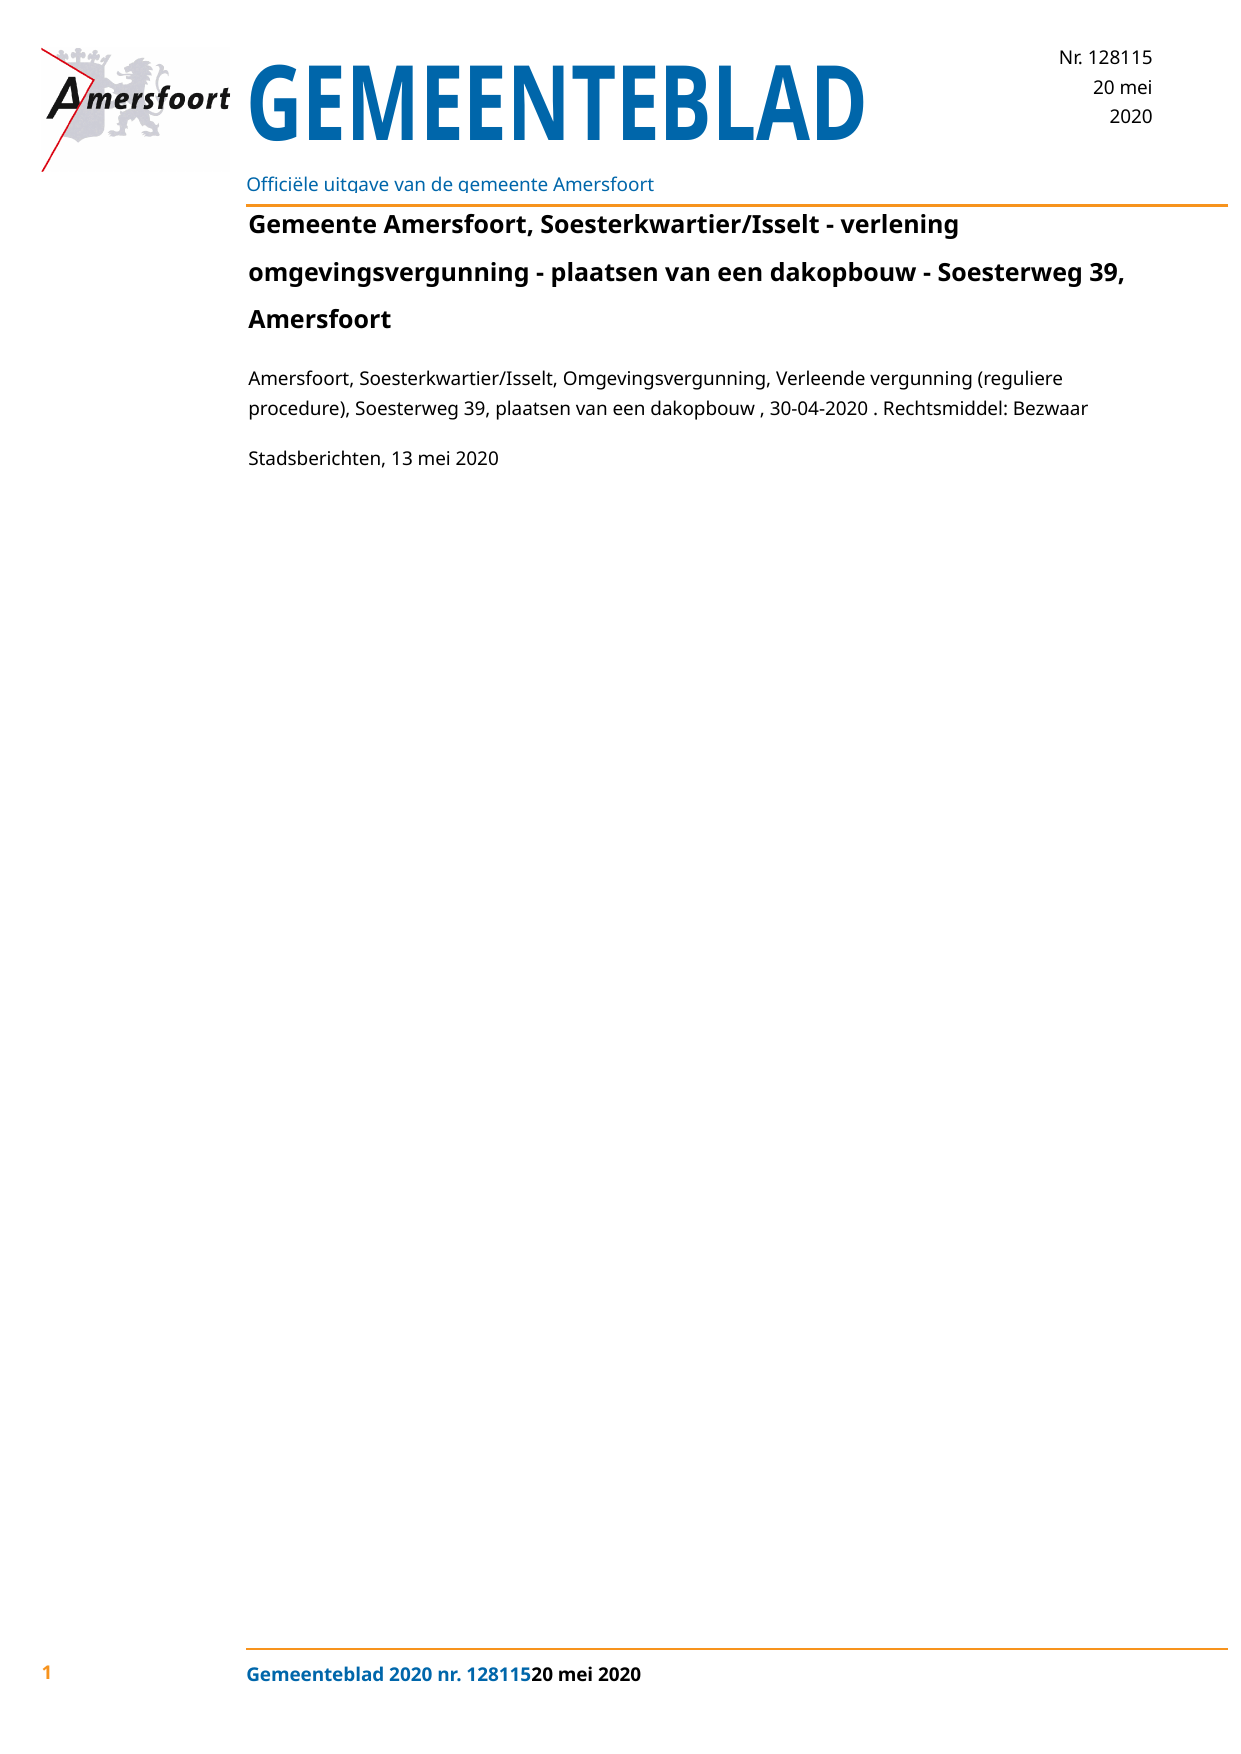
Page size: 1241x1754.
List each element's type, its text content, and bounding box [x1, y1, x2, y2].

text Amersfoort, Soesterkwartier/Isselt, Omgevingsvergunning, Verleende vergunning (reguliere procedure), Soesterweg 39, plaatsen van een dakopbouw , 30-04-2020 . Rechtsmiddel: Bezwaar [248, 366, 1152, 421]
text Stadsberichten, 13 mei 2020 [248, 446, 1152, 471]
text Gemeente Amersfoort, Soesterkwartier/Isselt - verlening omgevingsvergunning - plaatsen van een dakopbouw - Soesterweg 39, Amersfoort [248, 207, 1152, 336]
picture [41, 47, 231, 172]
